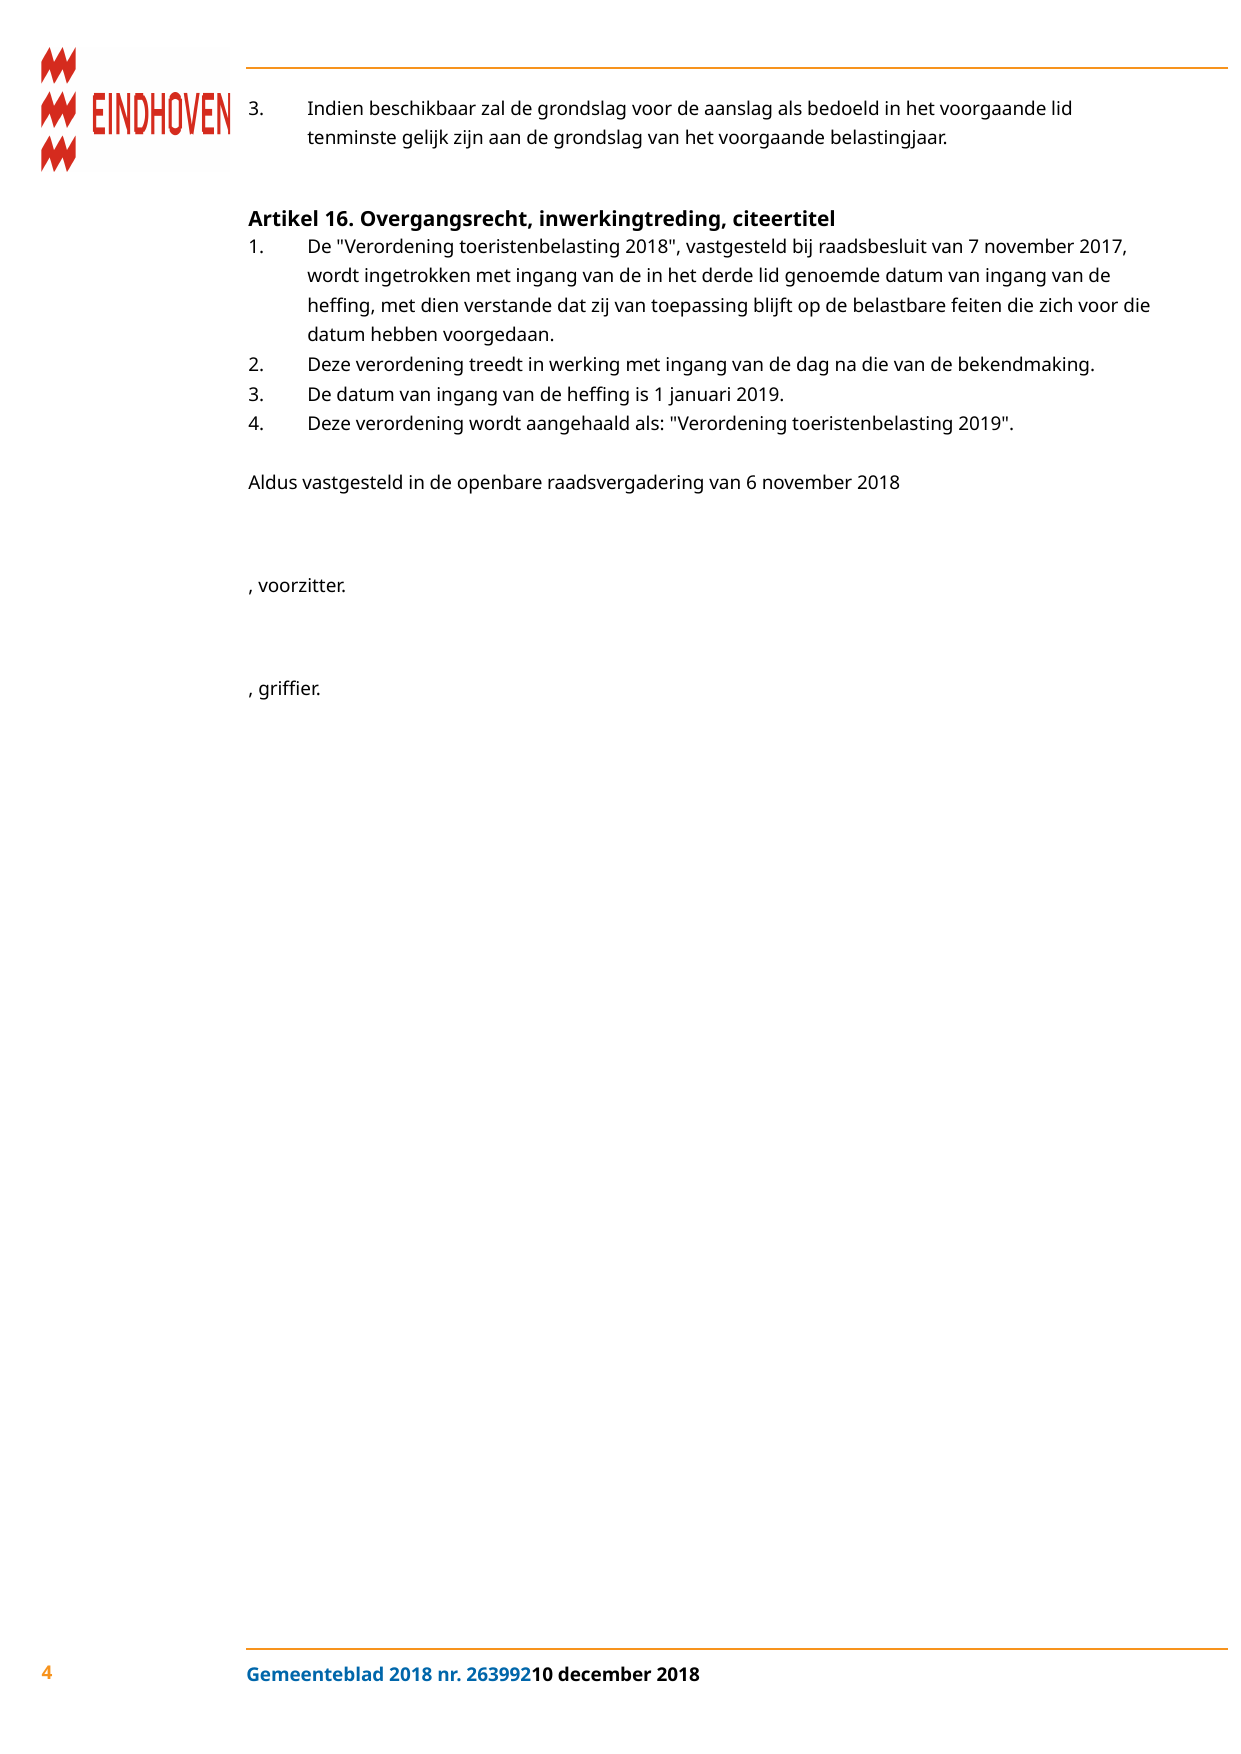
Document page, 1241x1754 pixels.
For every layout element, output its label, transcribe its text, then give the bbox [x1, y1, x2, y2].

list De "Verordening toeristenbelasting 2018", vastgesteld bij raadsbesluit van 7 november 2017, wordt ingetrokken met ingang van de in het derde lid genoemde datum van ingang van de heffing, met dien verstande dat zij van toepassing blijft op de belastbare feiten die zich voor die datum hebben voorgedaan. [248, 233, 1152, 347]
picture [41, 47, 231, 172]
list Deze verordening wordt aangehaald als: "Verordening toeristenbelasting 2019". [248, 410, 1152, 436]
text , griffier. [248, 675, 1152, 701]
text , voorzitter. [248, 572, 1152, 598]
list Deze verordening treedt in werking met ingang van de dag na die van de bekendmaking. [248, 351, 1152, 377]
text Aldus vastgesteld in de openbare raadsvergadering van 6 november 2018 [248, 469, 1152, 495]
list Indien beschikbaar zal de grondslag voor de aanslag als bedoeld in het voorgaande lid tenminste gelijk zijn aan de grondslag van het voorgaande belastingjaar. [248, 95, 1152, 150]
list De datum van ingang van de heffing is 1 januari 2019. [248, 381, 1152, 406]
text Artikel 16. Overgangsrecht, inwerkingtreding, citeertitel [248, 204, 1152, 233]
